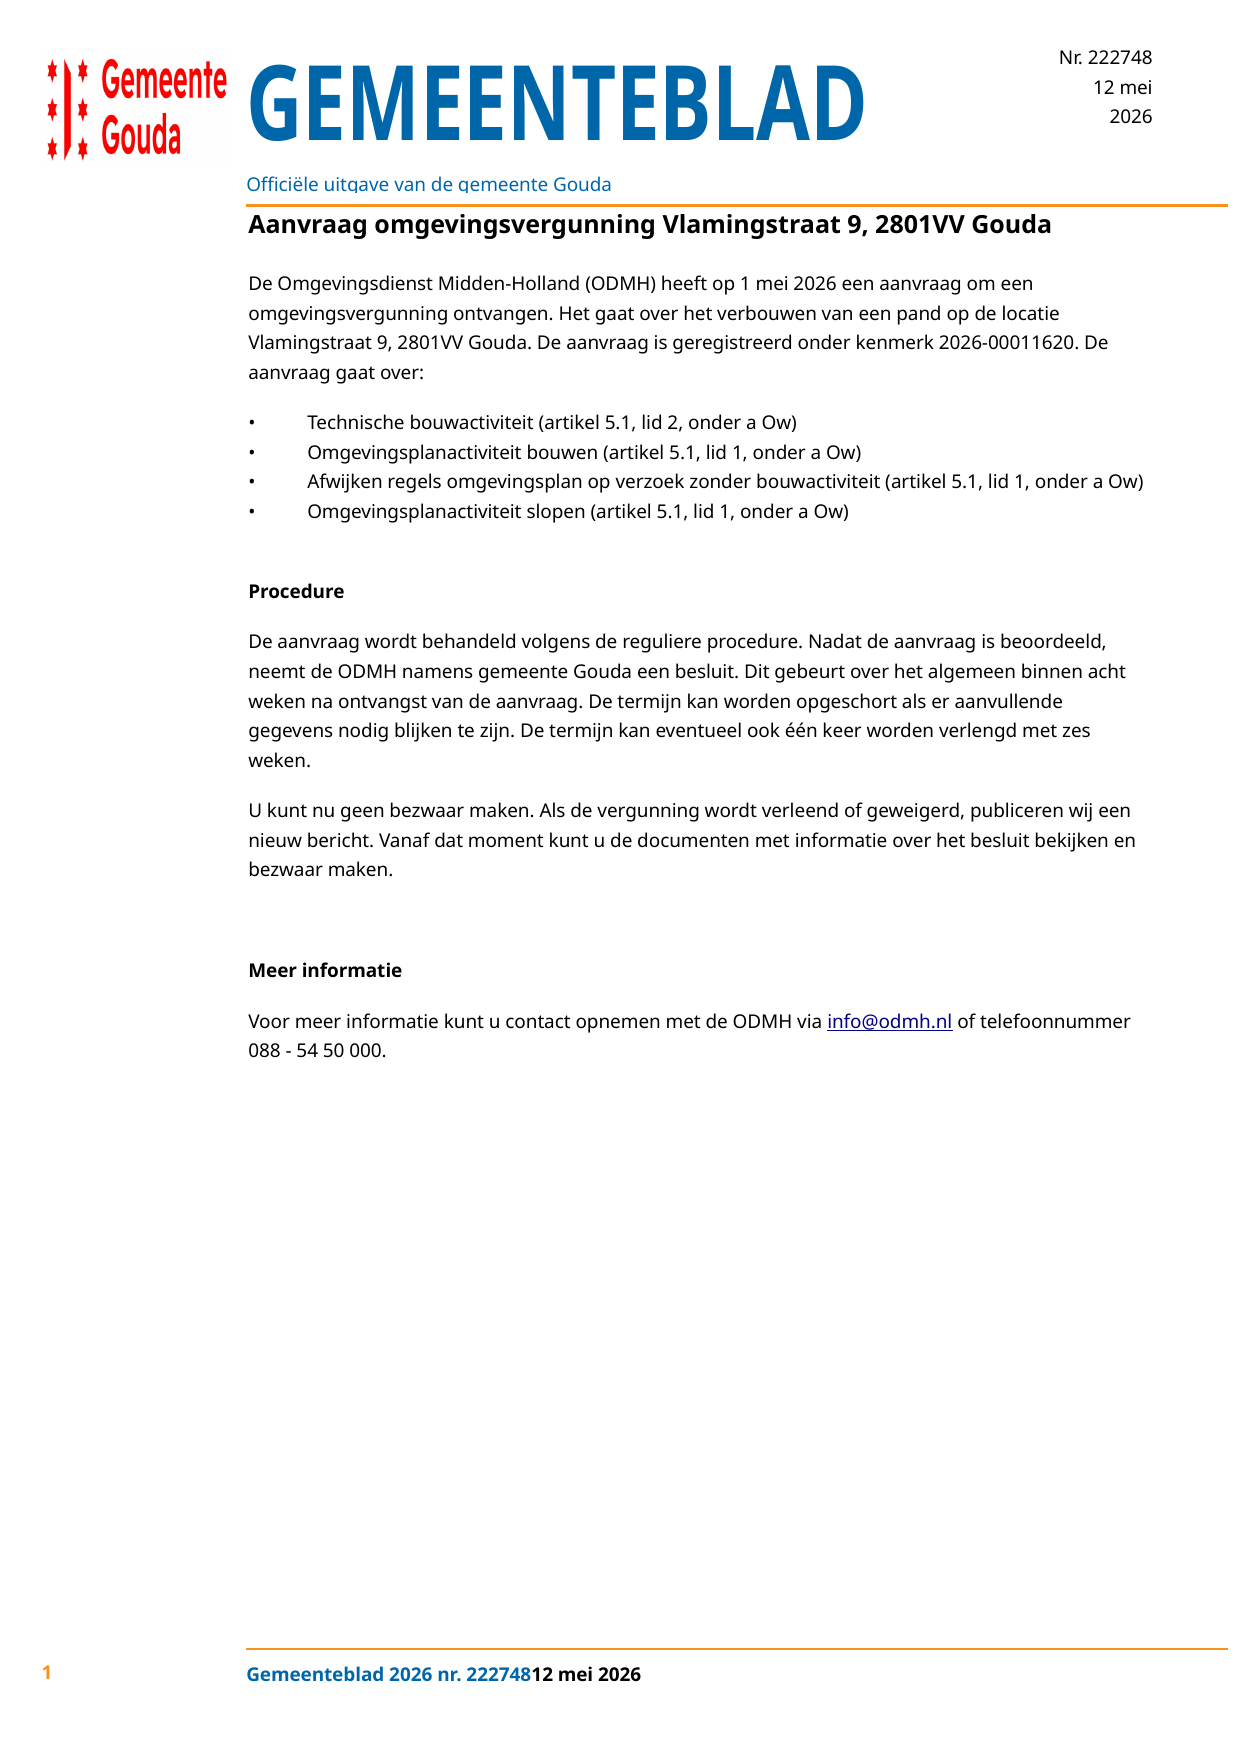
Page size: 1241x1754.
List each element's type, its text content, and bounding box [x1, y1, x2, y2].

text De aanvraag wordt behandeld volgens de reguliere procedure. Nadat de aanvraag is beoordeeld, neemt de ODMH namens gemeente Gouda een besluit. Dit gebeurt over het algemeen binnen acht weken na ontvangst van de aanvraag. De termijn kan worden opgeschort als er aanvullende gegevens nodig blijken te zijn. De termijn kan eventueel ook één keer worden verlengd met zes weken. [248, 629, 1152, 773]
text Meer informatie [248, 957, 1152, 983]
text Voor meer informatie kunt u contact opnemen met de ODMH via info@odmh.nl of telefoonnummer 088 - 54 50 000. [248, 1008, 1152, 1063]
text De Omgevingsdienst Midden-Holland (ODMH) heeft op 1 mei 2026 een aanvraag om een omgevingsvergunning ontvangen. Het gaat over het verbouwen van een pand op de locatie Vlamingstraat 9, 2801VV Gouda. De aanvraag is geregistreerd onder kenmerk 2026-00011620. De aanvraag gaat over: [248, 270, 1152, 385]
text Procedure [248, 578, 1152, 604]
list Afwijken regels omgevingsplan op verzoek zonder bouwactiviteit (artikel 5.1, lid 1, onder a Ow) [248, 469, 1152, 494]
picture [41, 47, 231, 172]
text U kunt nu geen bezwaar maken. Als de vergunning wordt verleend of geweigerd, publiceren wij een nieuw bericht. Vanaf dat moment kunt u de documenten met informatie over het besluit bekijken en bezwaar maken. [248, 797, 1152, 882]
list Technische bouwactiviteit (artikel 5.1, lid 2, onder a Ow) [248, 409, 1152, 435]
text Aanvraag omgevingsvergunning Vlamingstraat 9, 2801VV Gouda [248, 207, 1152, 241]
list Omgevingsplanactiviteit slopen (artikel 5.1, lid 1, onder a Ow) [248, 498, 1152, 524]
list Omgevingsplanactiviteit bouwen (artikel 5.1, lid 1, onder a Ow) [248, 439, 1152, 465]
